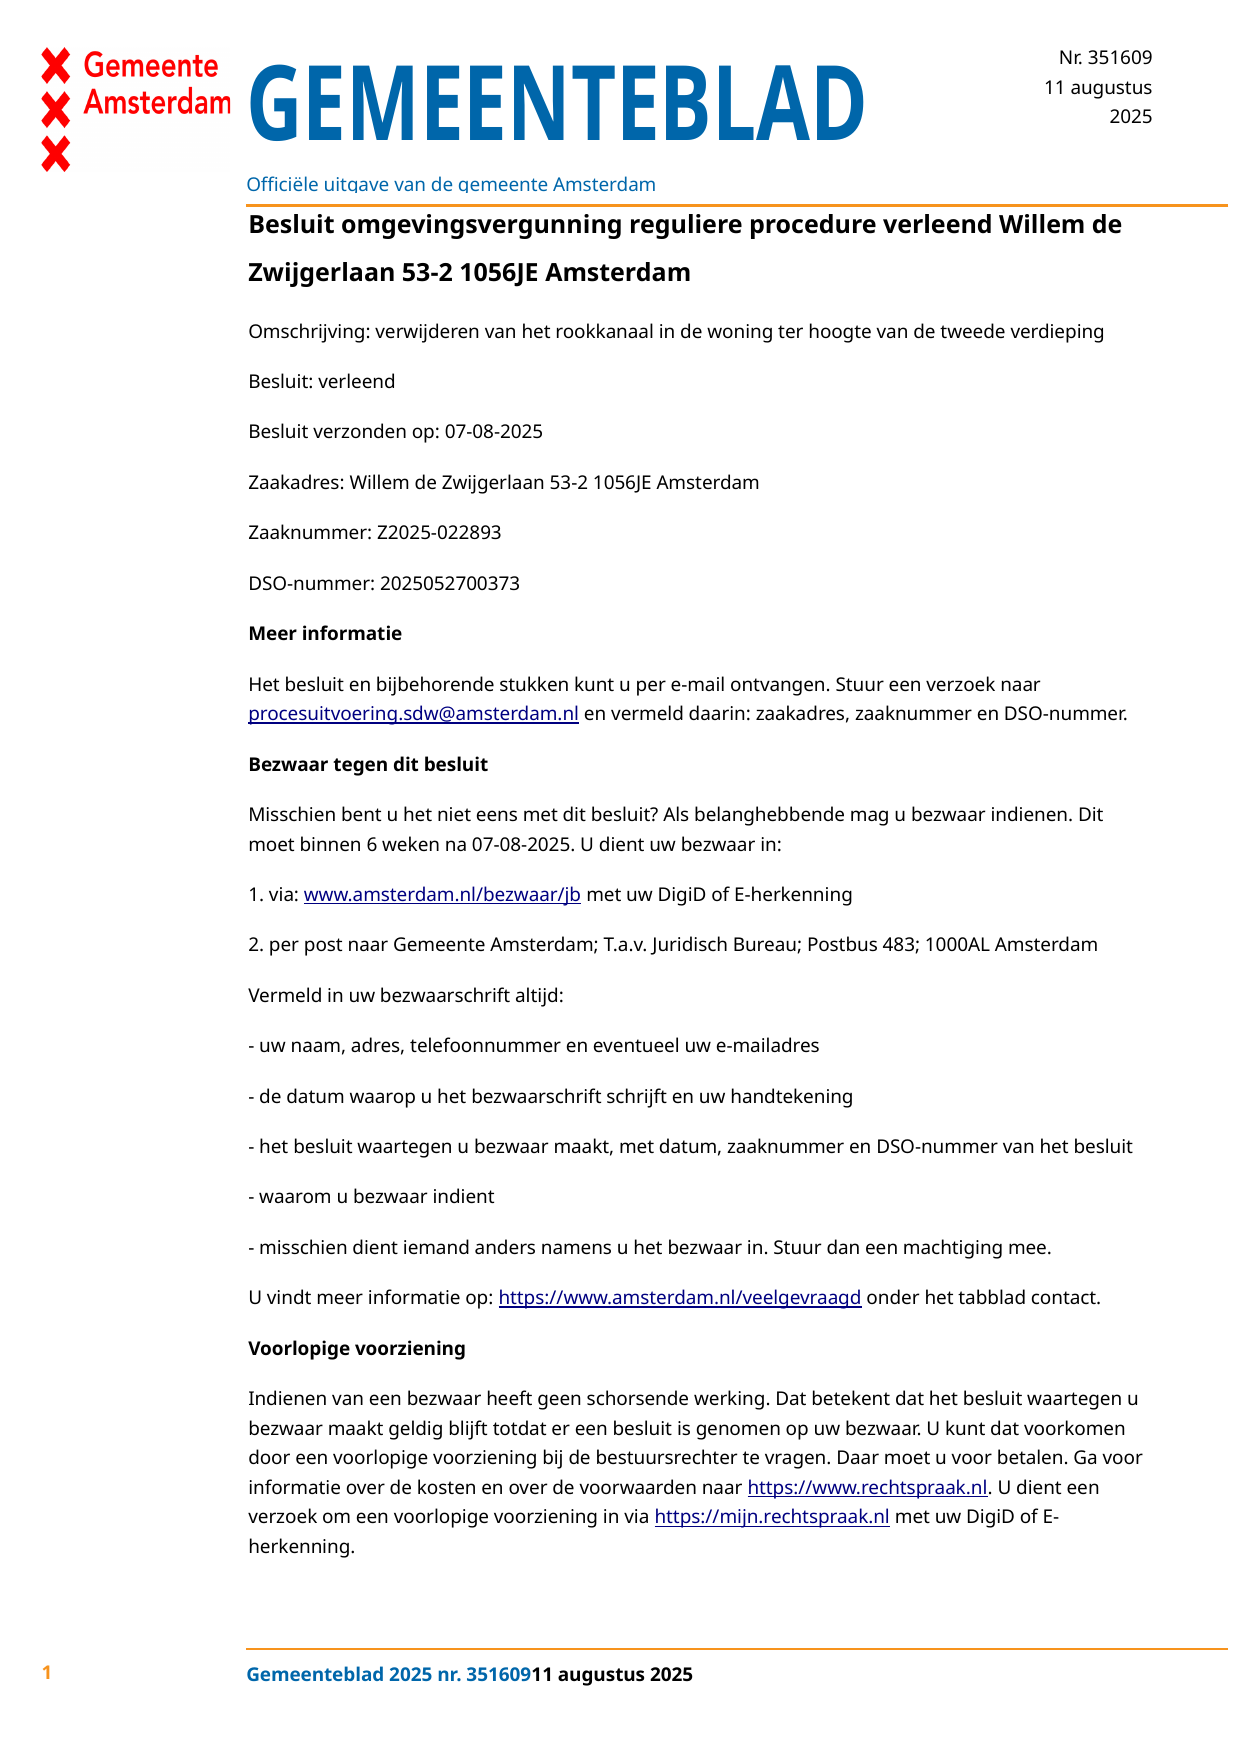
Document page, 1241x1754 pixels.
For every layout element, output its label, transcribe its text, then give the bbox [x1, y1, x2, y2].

text Misschien bent u het niet eens met dit besluit? Als belanghebbende mag u bezwaar indienen. Dit moet binnen 6 weken na 07-08-2025. U dient uw bezwaar in: [248, 801, 1152, 857]
text Meer informatie [248, 620, 1152, 646]
text 1. via: www.amsterdam.nl/bezwaar/jb met uw DigiD of E-herkenning [248, 881, 1152, 907]
text Bezwaar tegen dit besluit [248, 751, 1152, 777]
picture [41, 47, 231, 172]
text Zaaknummer: Z2025-022893 [248, 519, 1152, 545]
text DSO-nummer: 2025052700373 [248, 570, 1152, 596]
text 2. per post naar Gemeente Amsterdam; T.a.v. Juridisch Bureau; Postbus 483; 1000AL Amsterdam [248, 932, 1152, 957]
text Indienen van een bezwaar heeft geen schorsende werking. Dat betekent dat het besluit waartegen u bezwaar maakt geldig blijft totdat er een besluit is genomen op uw bezwaar. U kunt dat voorkomen door een voorlopige voorziening bij de bestuursrechter te vragen. Daar moet u voor betalen. Ga voor informatie over de kosten en over de voorwaarden naar https://www.rechtspraak.nl. U dient een verzoek om een voorlopige voorziening in via https://mijn.rechtspraak.nl met uw DigiD of E-herkenning. [248, 1385, 1152, 1559]
text Het besluit en bijbehorende stukken kunt u per e-mail ontvangen. Stuur een verzoek naar procesuitvoering.sdw@amsterdam.nl en vermeld daarin: zaakadres, zaaknummer en DSO-nummer. [248, 671, 1152, 726]
text Besluit omgevingsvergunning reguliere procedure verleend Willem de Zwijgerlaan 53-2 1056JE Amsterdam [248, 207, 1152, 288]
text Besluit: verleend [248, 368, 1152, 394]
text U vindt meer informatie op: https://www.amsterdam.nl/veelgevraagd onder het tabblad contact. [248, 1284, 1152, 1310]
text Voorlopige voorziening [248, 1335, 1152, 1361]
text - uw naam, adres, telefoonnummer en eventueel uw e-mailadres [248, 1032, 1152, 1058]
text - het besluit waartegen u bezwaar maakt, met datum, zaaknummer en DSO-nummer van het besluit [248, 1133, 1152, 1159]
text - misschien dient iemand anders namens u het bezwaar in. Stuur dan een machtiging mee. [248, 1234, 1152, 1260]
text - waarom u bezwaar indient [248, 1184, 1152, 1209]
text - de datum waarop u het bezwaarschrift schrijft en uw handtekening [248, 1083, 1152, 1109]
text Vermeld in uw bezwaarschrift altijd: [248, 982, 1152, 1008]
text Besluit verzonden op: 07-08-2025 [248, 419, 1152, 444]
text Omschrijving: verwijderen van het rookkanaal in de woning ter hoogte van de tweede verdieping [248, 318, 1152, 344]
text Zaakadres: Willem de Zwijgerlaan 53-2 1056JE Amsterdam [248, 469, 1152, 495]
